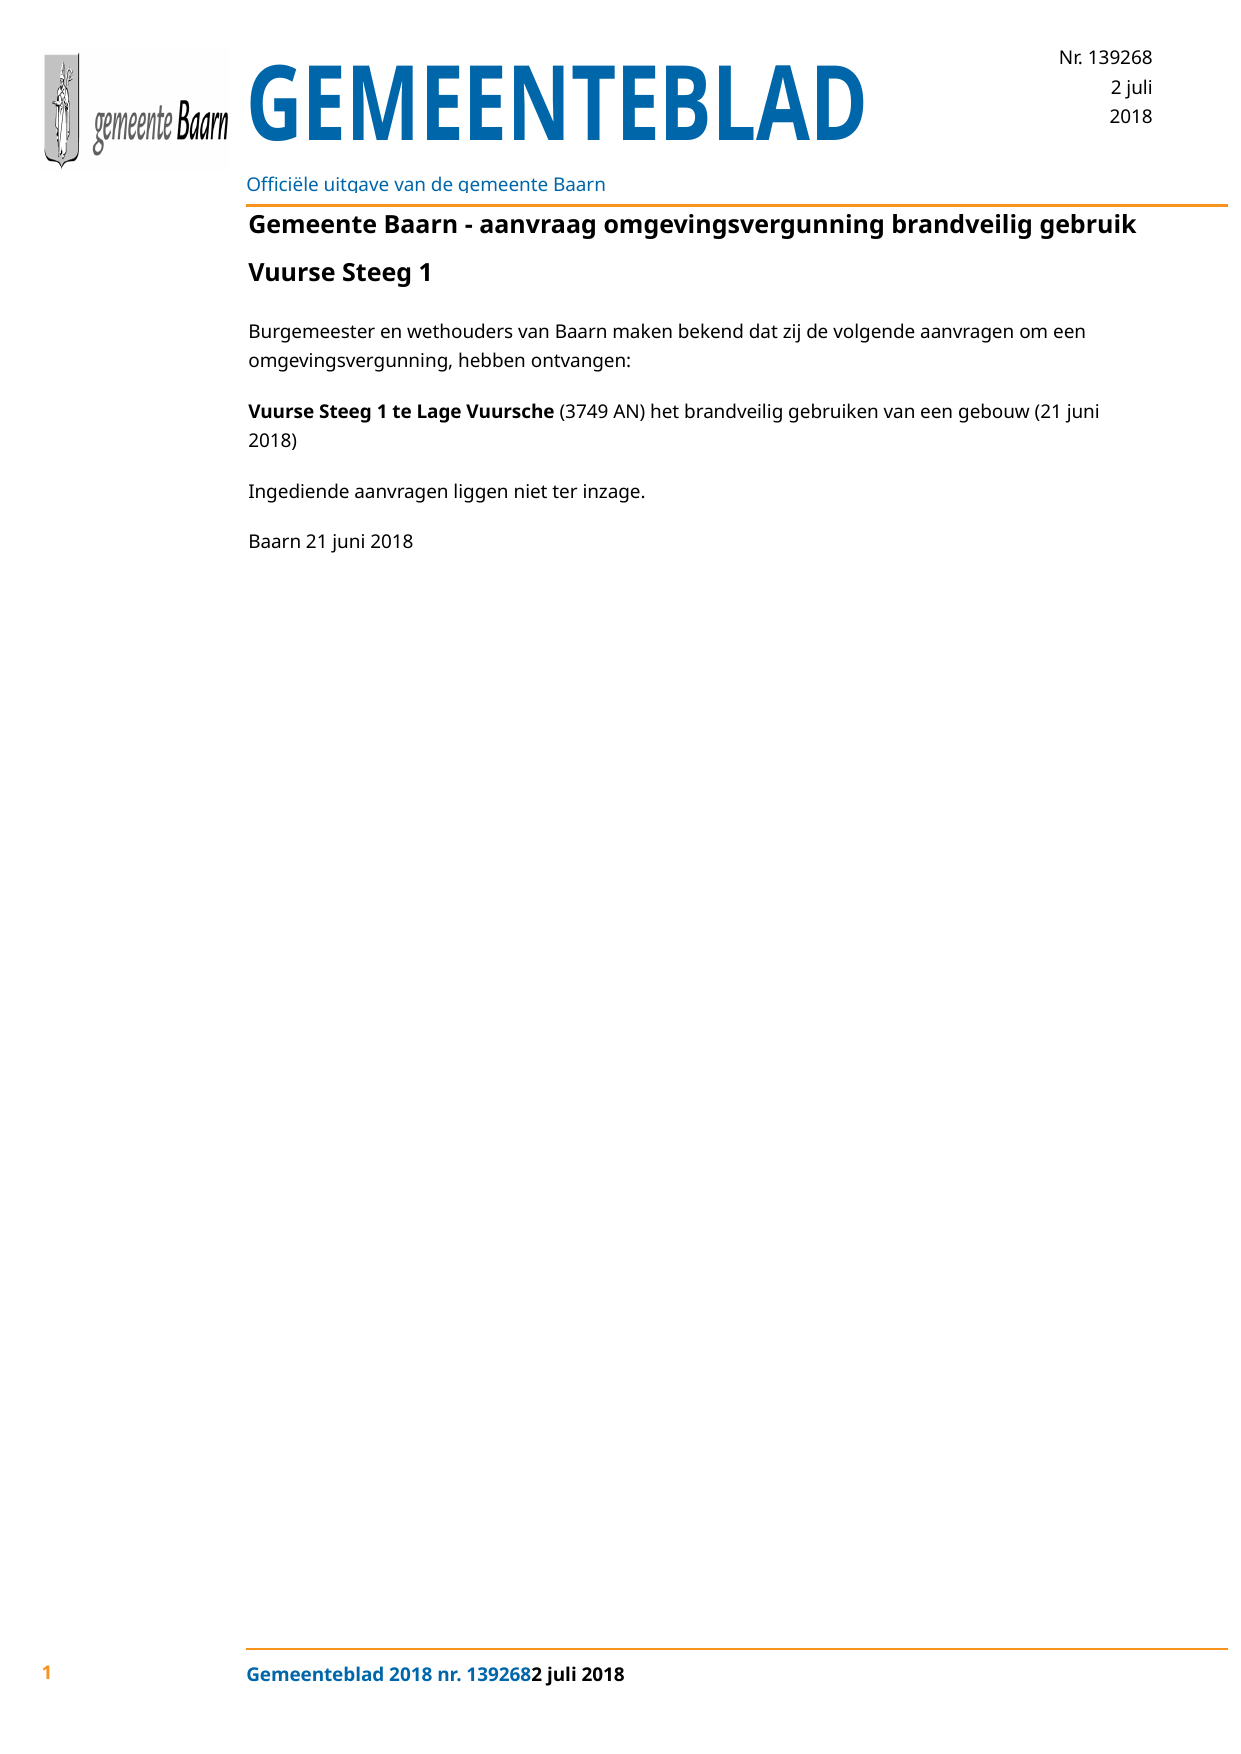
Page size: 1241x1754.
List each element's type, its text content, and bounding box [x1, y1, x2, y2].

text Gemeente Baarn - aanvraag omgevingsvergunning brandveilig gebruik Vuurse Steeg 1 [248, 207, 1152, 288]
text Burgemeester en wethouders van Baarn maken bekend dat zij de volgende aanvragen om een omgevingsvergunning, hebben ontvangen: [248, 318, 1152, 373]
text Ingediende aanvragen liggen niet ter inzage. [248, 478, 1152, 504]
text Baarn 21 juni 2018 [248, 528, 1152, 554]
picture [41, 47, 231, 172]
text Vuurse Steeg 1 te Lage Vuursche (3749 AN) het brandveilig gebruiken van een gebouw (21 juni 2018) [248, 398, 1152, 453]
